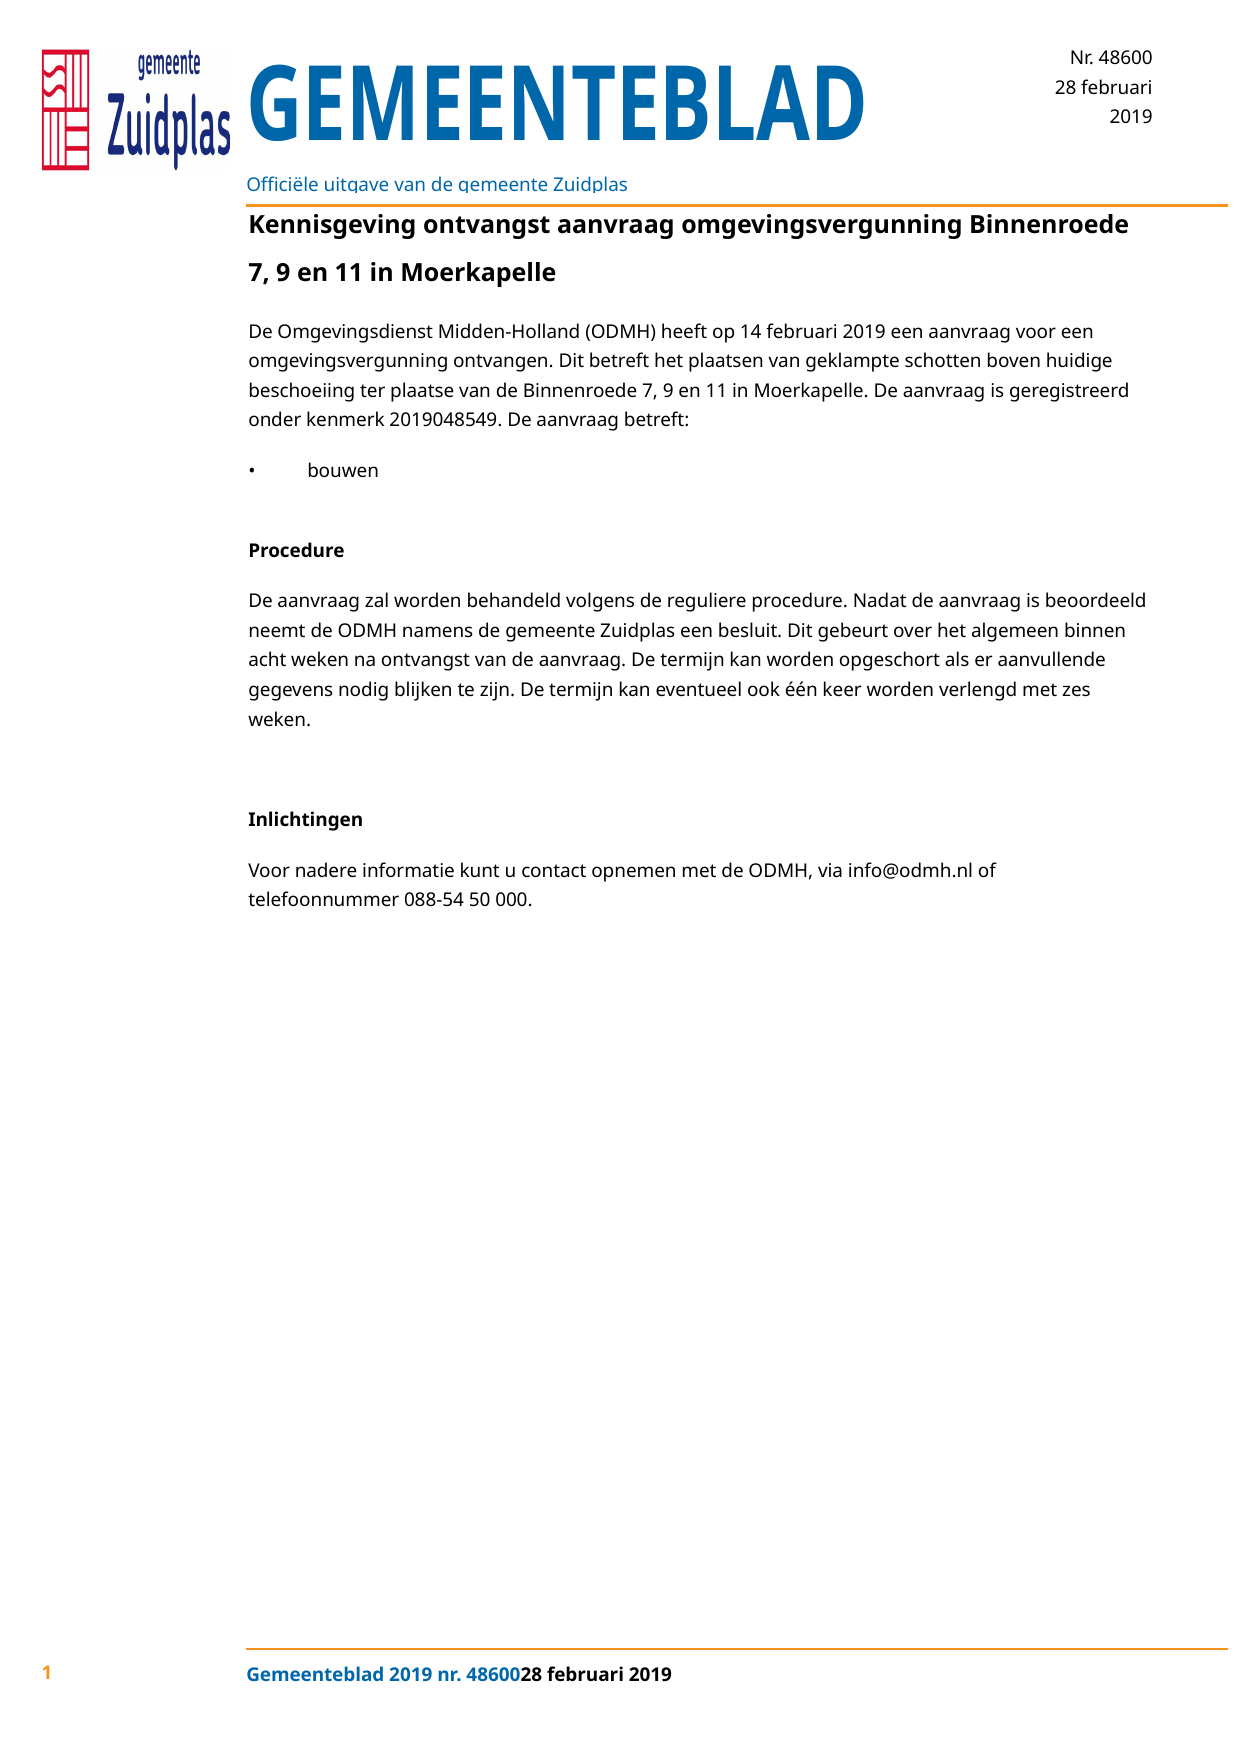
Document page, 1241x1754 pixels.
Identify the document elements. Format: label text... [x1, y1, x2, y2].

text De Omgevingsdienst Midden-Holland (ODMH) heeft op 14 februari 2019 een aanvraag voor een omgevingsvergunning ontvangen. Dit betreft het plaatsen van geklampte schotten boven huidige beschoeiing ter plaatse van de Binnenroede 7, 9 en 11 in Moerkapelle. De aanvraag is geregistreerd onder kenmerk 2019048549. De aanvraag betreft: [248, 318, 1152, 432]
text De aanvraag zal worden behandeld volgens de reguliere procedure. Nadat de aanvraag is beoordeeld neemt de ODMH namens de gemeente Zuidplas een besluit. Dit gebeurt over het algemeen binnen acht weken na ontvangst van de aanvraag. De termijn kan worden opgeschort als er aanvullende gegevens nodig blijken te zijn. De termijn kan eventueel ook één keer worden verlengd met zes weken. [248, 587, 1152, 732]
text Kennisgeving ontvangst aanvraag omgevingsvergunning Binnenroede 7, 9 en 11 in Moerkapelle [248, 207, 1152, 288]
text Procedure [248, 537, 1152, 563]
list bouwen [248, 457, 1152, 483]
picture [41, 47, 231, 172]
text Inlichtingen [248, 807, 1152, 832]
text Voor nadere informatie kunt u contact opnemen met de ODMH, via info@odmh.nl of telefoonnummer 088-54 50 000. [248, 857, 1152, 912]
